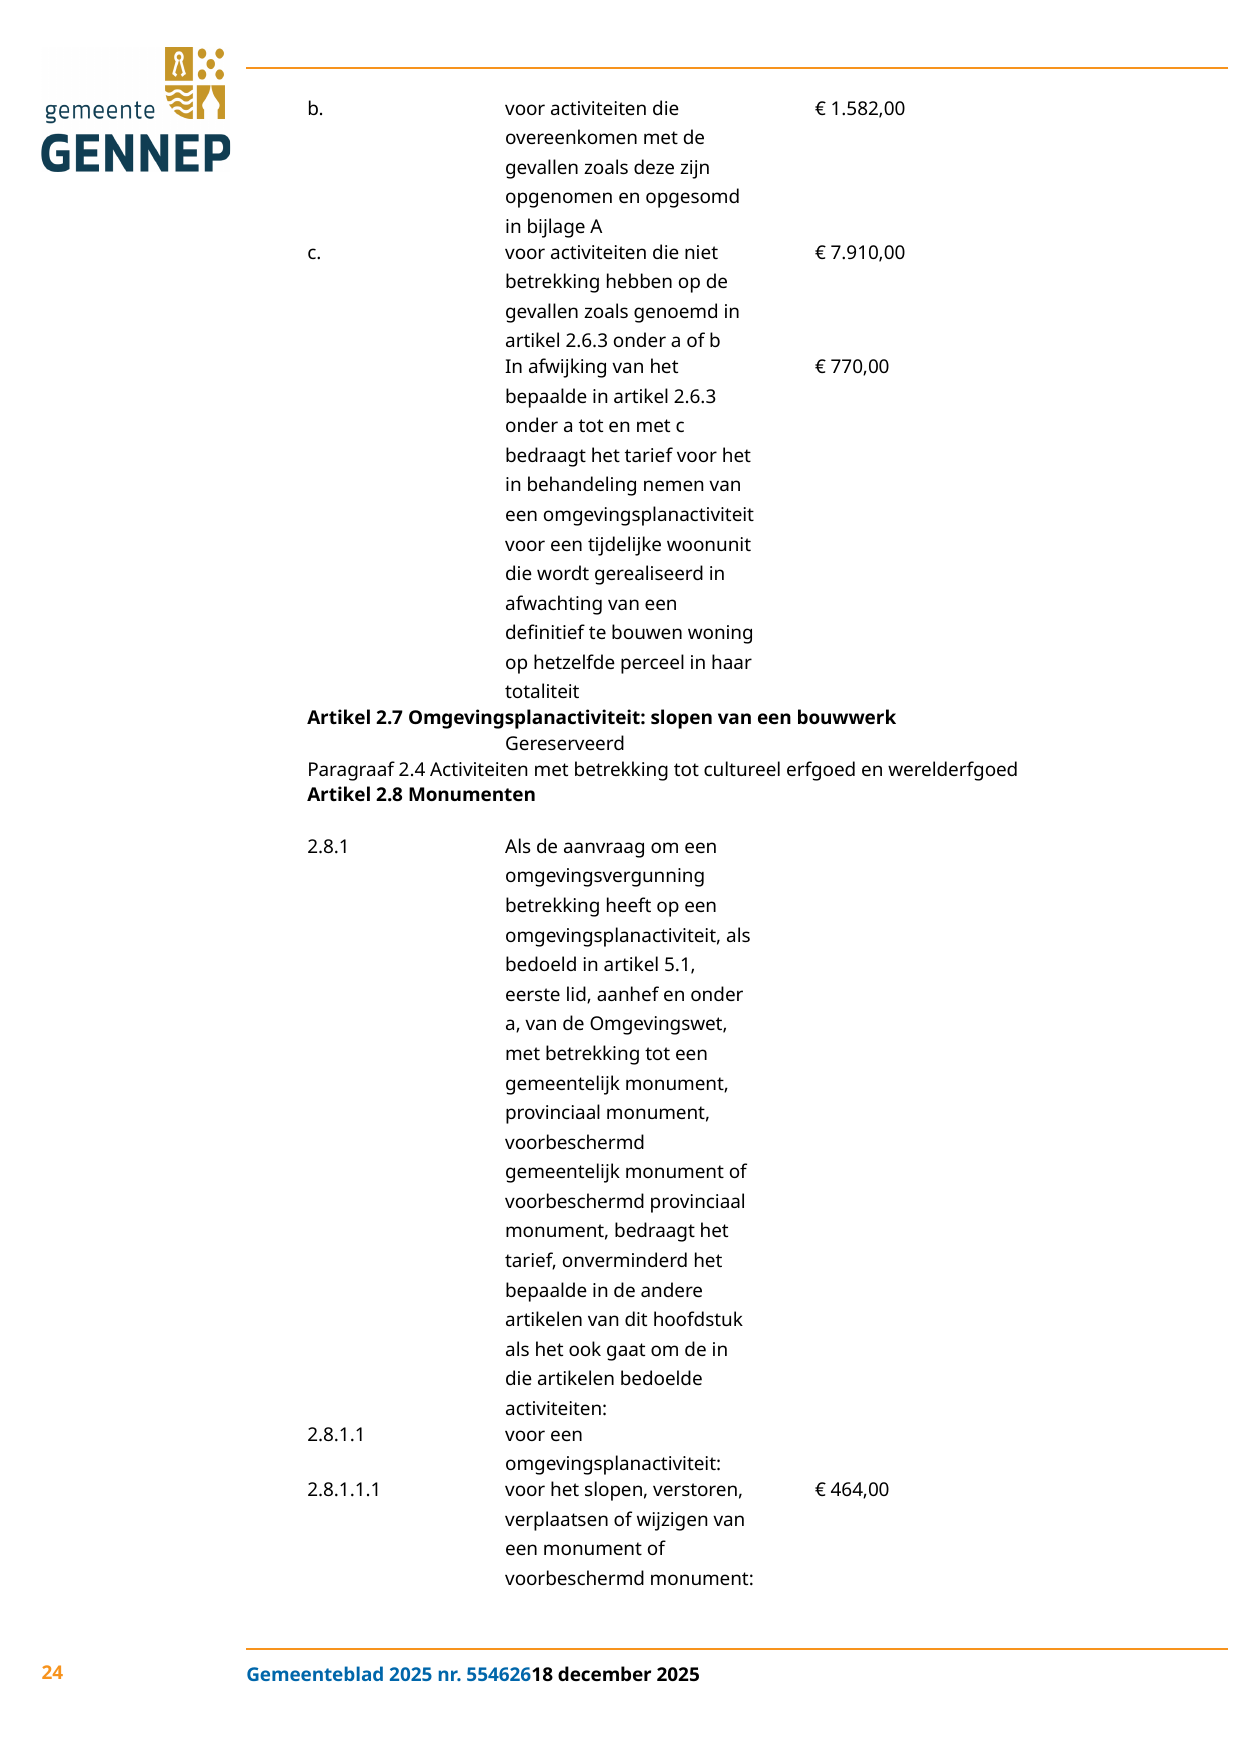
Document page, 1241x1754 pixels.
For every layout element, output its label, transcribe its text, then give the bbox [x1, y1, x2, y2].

table_cell [954, 353, 1152, 704]
table_cell 2.8.1.1 [248, 1421, 446, 1476]
table_cell [954, 730, 1152, 756]
table_cell voor een omgevingsplanactiviteit: [446, 1421, 756, 1476]
table_cell voor activiteiten die niet betrekking hebben op de gevallen zoals genoemd in artikel 2.6.3 onder a of b [446, 239, 756, 353]
table_cell In afwijking van het bepaalde in artikel 2.6.3 onder a tot en met c bedraagt het tarief voor het in behandeling nemen van een omgevingsplanactiviteit voor een tijdelijke woonunit die wordt gerealiseerd in afwachting van een definitief te bouwen woning op hetzelfde perceel in haar totaliteit [446, 353, 756, 704]
table_cell [756, 808, 954, 833]
table_cell voor activiteiten die overeenkomen met de gevallen zoals deze zijn opgenomen en opgesomd in bijlage A [446, 95, 756, 239]
table_cell voor het slopen, verstoren, verplaatsen of wijzigen van een monument of voorbeschermd monument: [446, 1476, 756, 1591]
table_cell c. [248, 239, 446, 353]
table_cell b. [248, 95, 446, 239]
table_cell € 464,00 [756, 1476, 954, 1591]
table_cell Artikel 2.8 Monumenten [248, 782, 954, 807]
table_cell [954, 1476, 1152, 1591]
table_cell [954, 239, 1152, 353]
table_cell € 7.910,00 [756, 239, 954, 353]
table_cell [756, 1421, 954, 1476]
table_cell [954, 95, 1152, 239]
picture [41, 47, 231, 172]
table_cell [756, 730, 954, 756]
table_cell [954, 1421, 1152, 1476]
table_cell € 1.582,00 [756, 95, 954, 239]
table_cell Als de aanvraag om een omgevingsvergunning betrekking heeft op een omgevingsplanactiviteit, als bedoeld in artikel 5.1, eerste lid, aanhef en onder a, van de Omgevingswet, met betrekking tot een gemeentelijk monument, provinciaal monument, voorbeschermd gemeentelijk monument of voorbeschermd provinciaal monument, bedraagt het tarief, onverminderd het bepaalde in de andere artikelen van dit hoofdstuk als het ook gaat om de in die artikelen bedoelde activiteiten: [446, 833, 756, 1421]
table_cell [756, 833, 954, 1421]
table_cell Paragraaf 2.4 Activiteiten met betrekking tot cultureel erfgoed en werelderfgoed [248, 756, 1152, 782]
table_cell Artikel 2.7 Omgevingsplanactiviteit: slopen van een bouwwerk [248, 705, 954, 730]
table_cell 2.8.1 [248, 833, 446, 1421]
table_cell [248, 730, 446, 756]
table_cell € 770,00 [756, 353, 954, 704]
table_cell Gereserveerd [446, 730, 756, 756]
table_cell 2.8.1.1.1 [248, 1476, 446, 1591]
table_cell [954, 808, 1152, 833]
table_cell [954, 833, 1152, 1421]
table_cell [446, 808, 756, 833]
table_cell [248, 353, 446, 704]
table_cell [248, 808, 446, 833]
